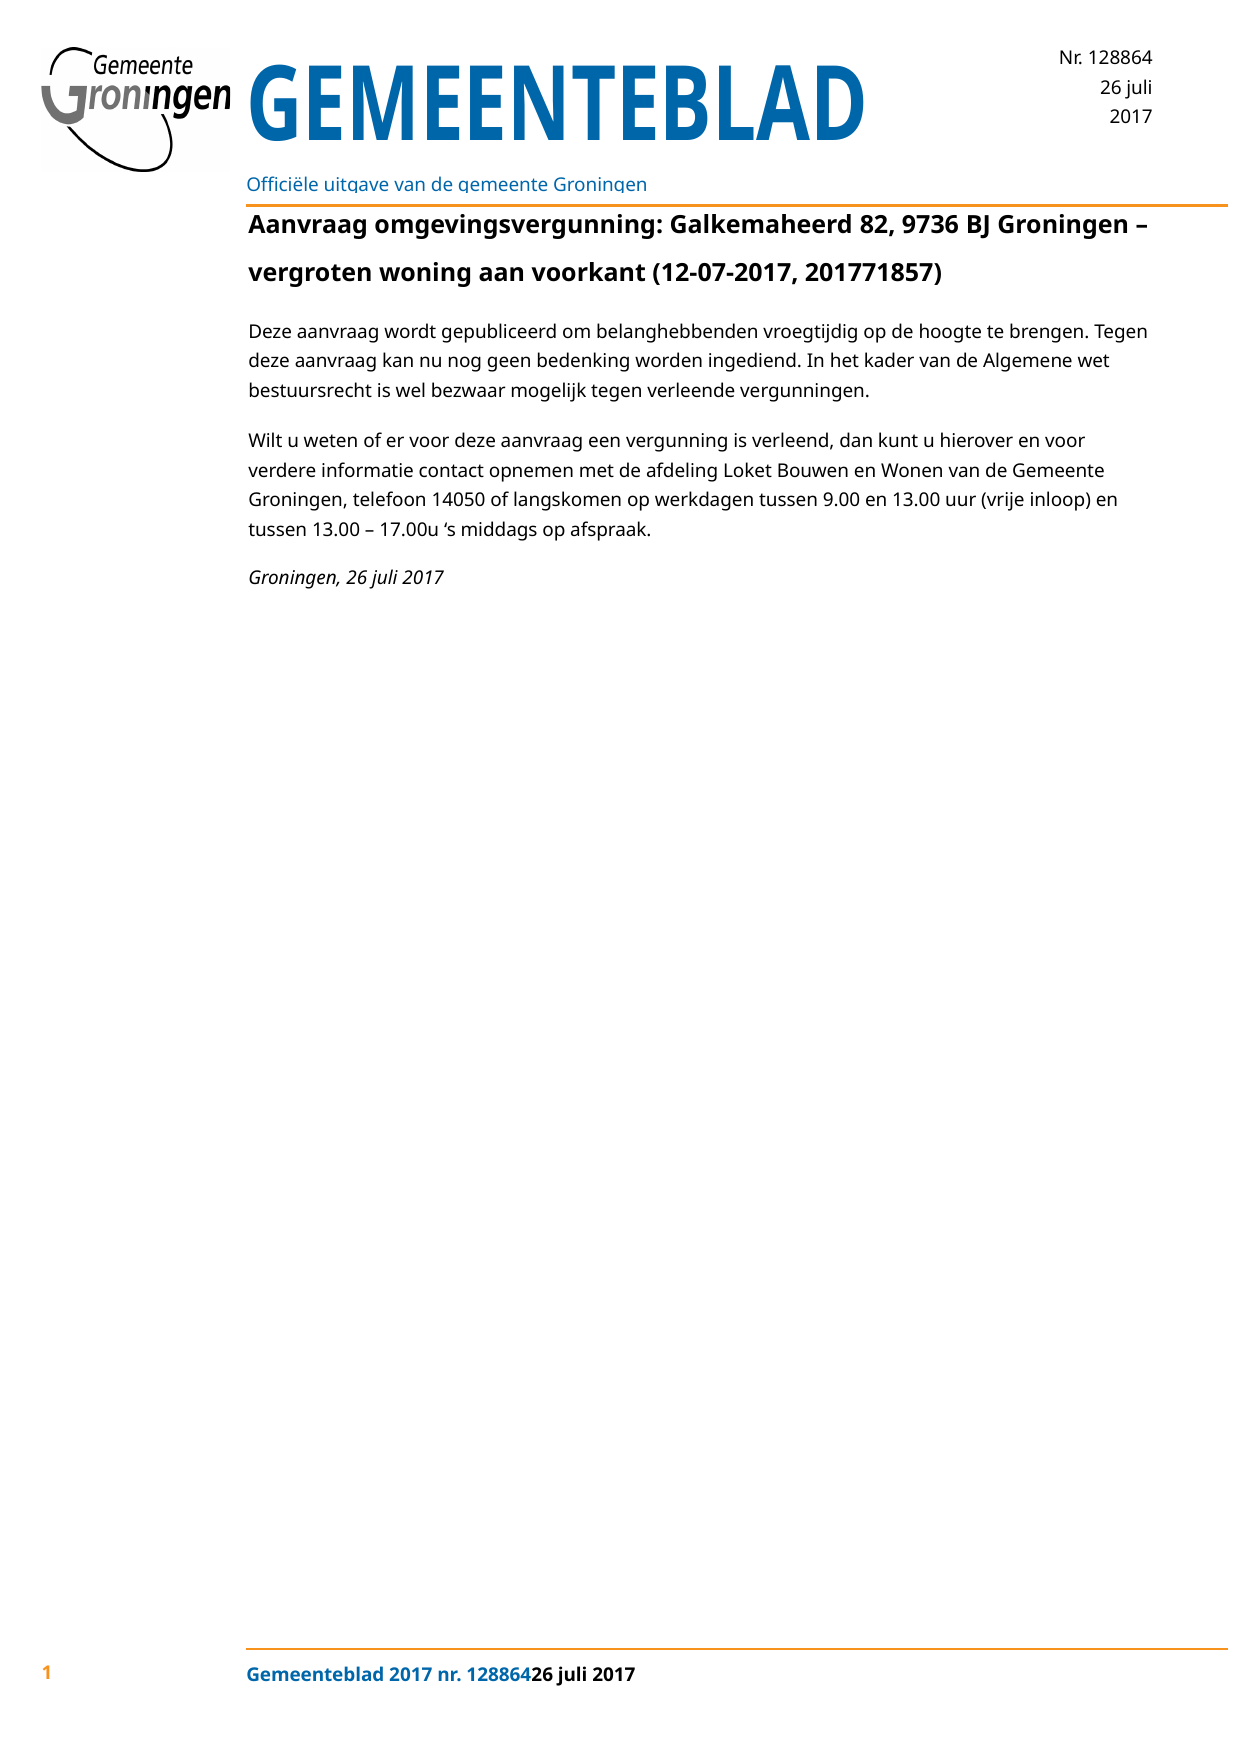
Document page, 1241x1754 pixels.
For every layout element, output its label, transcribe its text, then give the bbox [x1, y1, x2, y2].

text Groningen, 26 juli 2017 [248, 564, 1152, 590]
picture [41, 47, 231, 172]
text Deze aanvraag wordt gepubliceerd om belanghebbenden vroegtijdig op de hoogte te brengen. Tegen deze aanvraag kan nu nog geen bedenking worden ingediend. In het kader van de Algemene wet bestuursrecht is wel bezwaar mogelijk tegen verleende vergunningen. [248, 318, 1152, 403]
text Wilt u weten of er voor deze aanvraag een vergunning is verleend, dan kunt u hierover en voor verdere informatie contact opnemen met de afdeling Loket Bouwen en Wonen van de Gemeente Groningen, telefoon 14050 of langskomen op werkdagen tussen 9.00 en 13.00 uur (vrije inloop) en tussen 13.00 – 17.00u ‘s middags op afspraak. [248, 427, 1152, 542]
text Aanvraag omgevingsvergunning: Galkemaheerd 82, 9736 BJ Groningen – vergroten woning aan voorkant (12-07-2017, 201771857) [248, 207, 1152, 288]
